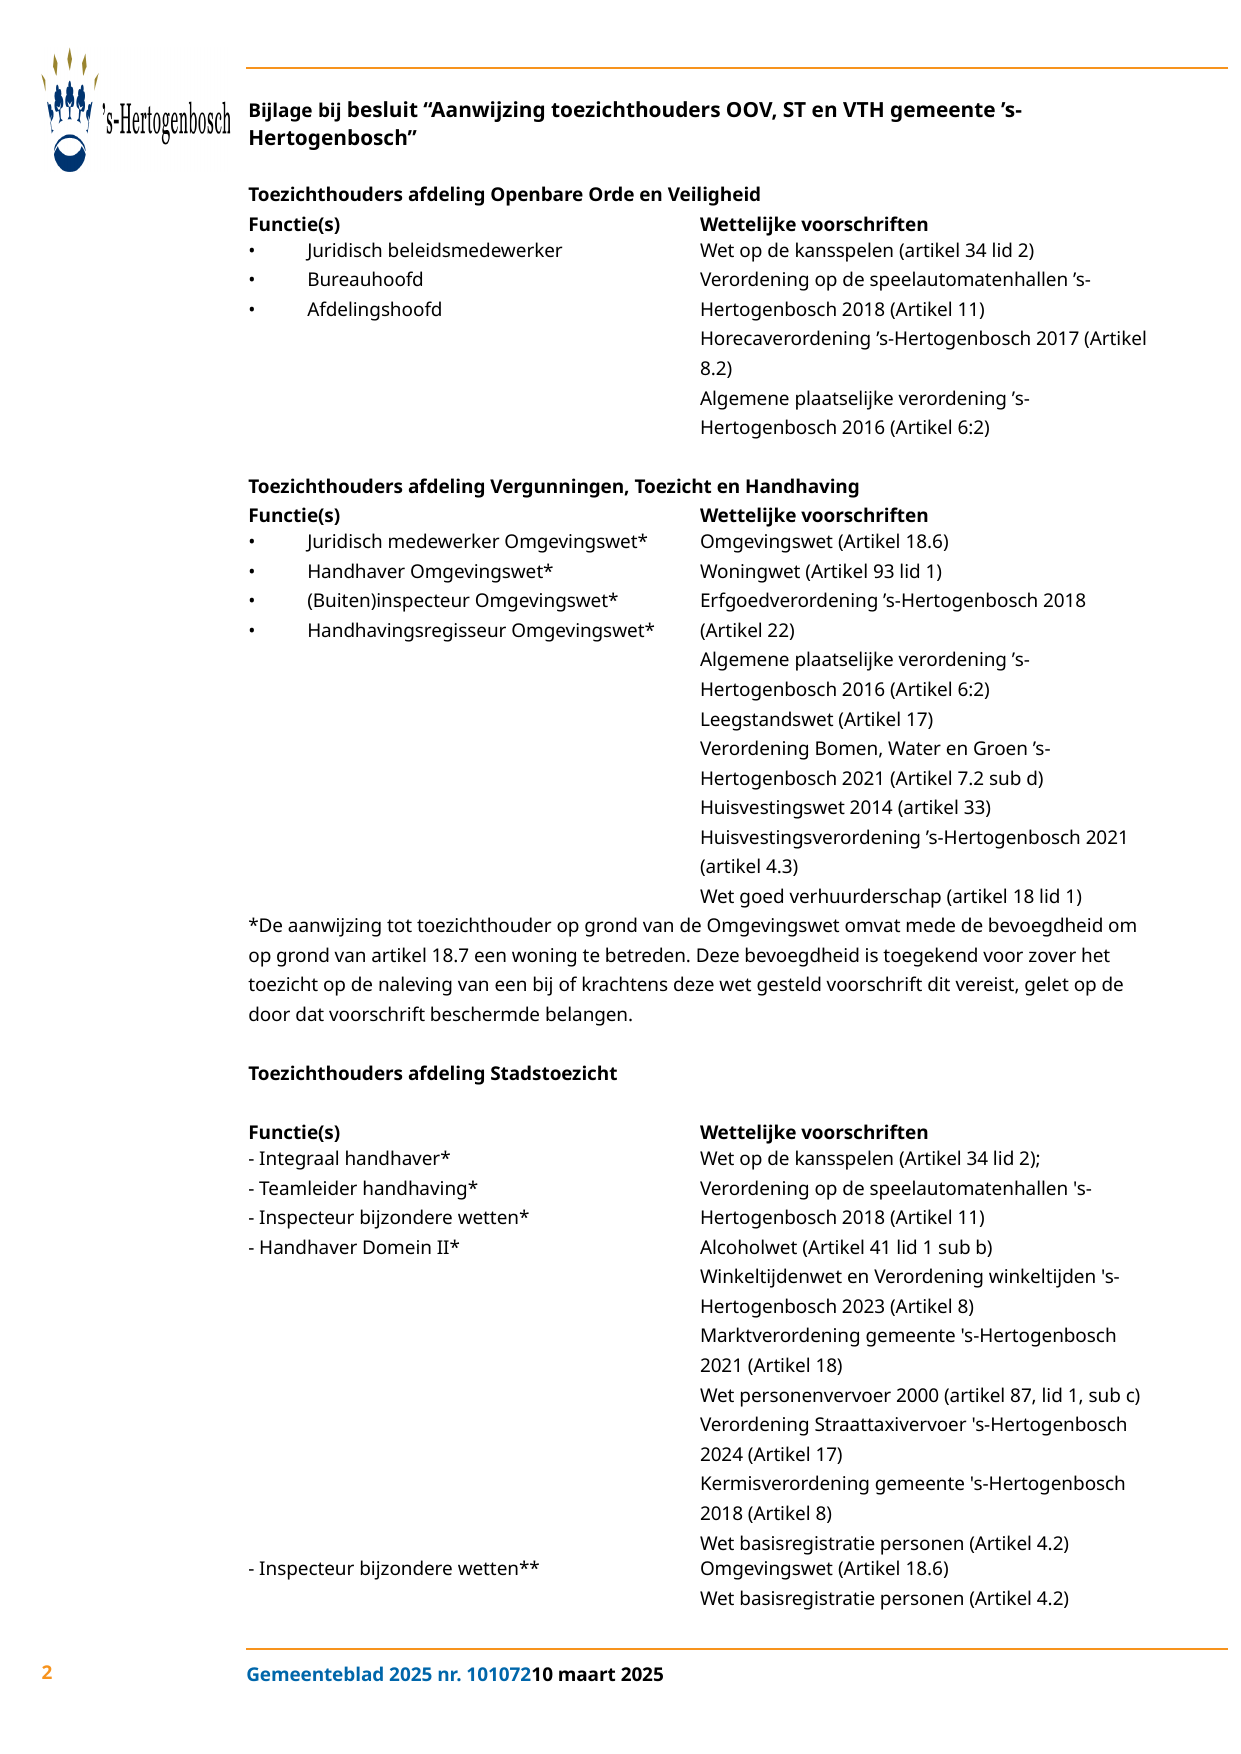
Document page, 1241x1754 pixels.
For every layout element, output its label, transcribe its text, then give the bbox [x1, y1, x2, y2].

table_cell - Integraal handhaver* - Teamleider handhaving* - Inspecteur bijzondere wetten* - Handhaver Domein II* [248, 1145, 700, 1555]
table_cell Omgevingswet (Artikel 18.6) Wet basisregistratie personen (Artikel 4.2) [700, 1555, 1152, 1611]
table_header Functie(s) [248, 211, 700, 237]
table_header Wettelijke voorschriften [700, 211, 1152, 237]
table_cell Wet op de kansspelen (Artikel 34 lid 2); Verordening op de speelautomatenhallen 's-Hertogenbosch 2018 (Artikel 11) Alcoholwet (Artikel 41 lid 1 sub b) Winkeltijdenwet en Verordening winkeltijden 's-Hertogenbosch 2023 (Artikel 8) Marktverordening gemeente 's-Hertogenbosch 2021 (Artikel 18) Wet personenvervoer 2000 (artikel 87, lid 1, sub c) Verordening Straattaxivervoer 's-Hertogenbosch 2024 (Artikel 17) Kermisverordening gemeente 's-Hertogenbosch 2018 (Artikel 8) Wet basisregistratie personen (Artikel 4.2) [700, 1145, 1152, 1555]
picture [41, 47, 231, 172]
table_header Wettelijke voorschriften [700, 503, 1152, 528]
table_cell - Inspecteur bijzondere wetten** [248, 1555, 700, 1611]
table_header Functie(s) [248, 1119, 700, 1145]
table_cell Juridisch beleidsmedewerker Bureauhoofd Afdelingshoofd [248, 237, 700, 440]
text Toezichthouders afdeling Vergunningen, Toezicht en Handhaving [248, 473, 1152, 498]
table_header Functie(s) [248, 503, 700, 528]
text Bijlage bij besluit “Aanwijzing toezichthouders OOV, ST en VTH gemeente ’s-Hertogenbosch” [248, 95, 1152, 152]
text Toezichthouders afdeling Stadstoezicht [248, 1060, 1152, 1086]
text *De aanwijzing tot toezichthouder op grond van de Omgevingswet omvat mede de bevoegdheid om op grond van artikel 18.7 een woning te betreden. Deze bevoegdheid is toegekend voor zover het toezicht op de naleving van een bij of krachtens deze wet gesteld voorschrift dit vereist, gelet op de door dat voorschrift beschermde belangen. [248, 912, 1152, 1027]
table_cell Omgevingswet (Artikel 18.6) Woningwet (Artikel 93 lid 1) Erfgoedverordening ’s-Hertogenbosch 2018 (Artikel 22) Algemene plaatselijke verordening ’s-Hertogenbosch 2016 (Artikel 6:2) Leegstandswet (Artikel 17) Verordening Bomen, Water en Groen ’s-Hertogenbosch 2021 (Artikel 7.2 sub d) Huisvestingswet 2014 (artikel 33) Huisvestingsverordening ’s-Hertogenbosch 2021 (artikel 4.3) Wet goed verhuurderschap (artikel 18 lid 1) [700, 528, 1152, 909]
table_cell Wet op de kansspelen (artikel 34 lid 2) Verordening op de speelautomatenhallen ’s-Hertogenbosch 2018 (Artikel 11) Horecaverordening ’s-Hertogenbosch 2017 (Artikel 8.2) Algemene plaatselijke verordening ’s-Hertogenbosch 2016 (Artikel 6:2) [700, 237, 1152, 440]
table_cell Juridisch medewerker Omgevingswet* Handhaver Omgevingswet* (Buiten)inspecteur Omgevingswet* Handhavingsregisseur Omgevingswet* [248, 528, 700, 909]
text Toezichthouders afdeling Openbare Orde en Veiligheid [248, 181, 1152, 207]
table_header Wettelijke voorschriften [700, 1119, 1152, 1145]
